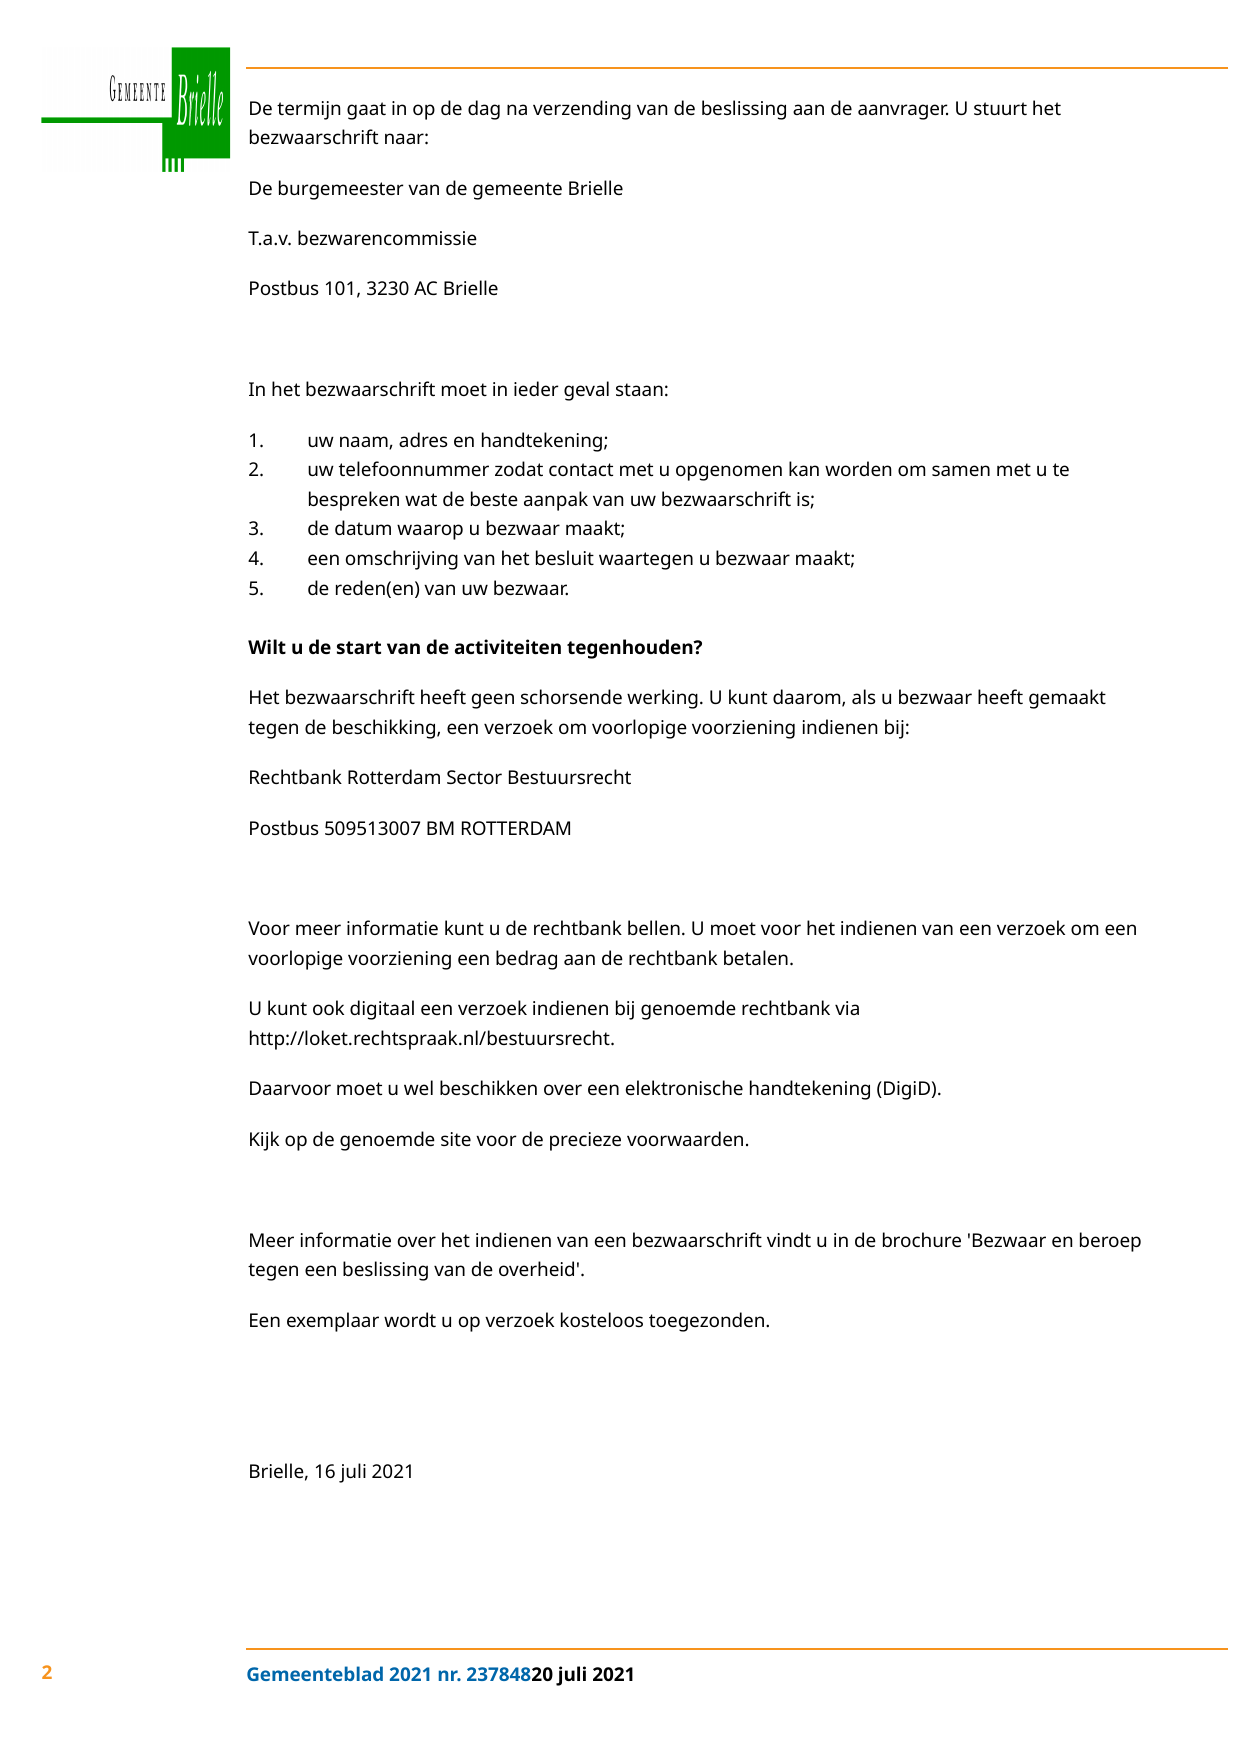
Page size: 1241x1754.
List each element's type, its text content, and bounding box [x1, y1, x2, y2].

text Rechtbank Rotterdam Sector Bestuursrecht [248, 764, 1152, 790]
text T.a.v. bezwarencommissie [248, 225, 1152, 251]
text Postbus 509513007 BM ROTTERDAM [248, 815, 1152, 841]
text Het bezwaarschrift heeft geen schorsende werking. U kunt daarom, als u bezwaar heeft gemaakt tegen de beschikking, een verzoek om voorlopige voorziening indienen bij: [248, 684, 1152, 740]
text Brielle, 16 juli 2021 [248, 1458, 1152, 1484]
list de reden(en) van uw bezwaar. [248, 575, 1152, 601]
text In het bezwaarschrift moet in ieder geval staan: [248, 376, 1152, 402]
text De termijn gaat in op de dag na verzending van de beslissing aan de aanvrager. U stuurt het bezwaarschrift naar: [248, 95, 1152, 150]
list uw naam, adres en handtekening; [248, 427, 1152, 453]
text De burgemeester van de gemeente Brielle [248, 175, 1152, 201]
text Voor meer informatie kunt u de rechtbank bellen. U moet voor het indienen van een verzoek om een voorlopige voorziening een bedrag aan de rechtbank betalen. [248, 916, 1152, 971]
text Daarvoor moet u wel beschikken over een elektronische handtekening (DigiD). [248, 1076, 1152, 1101]
list uw telefoonnummer zodat contact met u opgenomen kan worden om samen met u te bespreken wat de beste aanpak van uw bezwaarschrift is; [248, 456, 1152, 512]
text Meer informatie over het indienen van een bezwaarschrift vindt u in de brochure 'Bezwaar en beroep tegen een beslissing van de overheid'. [248, 1227, 1152, 1282]
text Kijk op de genoemde site voor de precieze voorwaarden. [248, 1126, 1152, 1152]
picture [41, 47, 231, 172]
text Postbus 101, 3230 AC Brielle [248, 276, 1152, 301]
text U kunt ook digitaal een verzoek indienen bij genoemde rechtbank via http://loket.rechtspraak.nl/bestuursrecht. [248, 996, 1152, 1051]
text Wilt u de start van de activiteiten tegenhouden? [248, 634, 1152, 660]
text Een exemplaar wordt u op verzoek kosteloos toegezonden. [248, 1307, 1152, 1333]
list de datum waarop u bezwaar maakt; [248, 516, 1152, 541]
list een omschrijving van het besluit waartegen u bezwaar maakt; [248, 545, 1152, 571]
